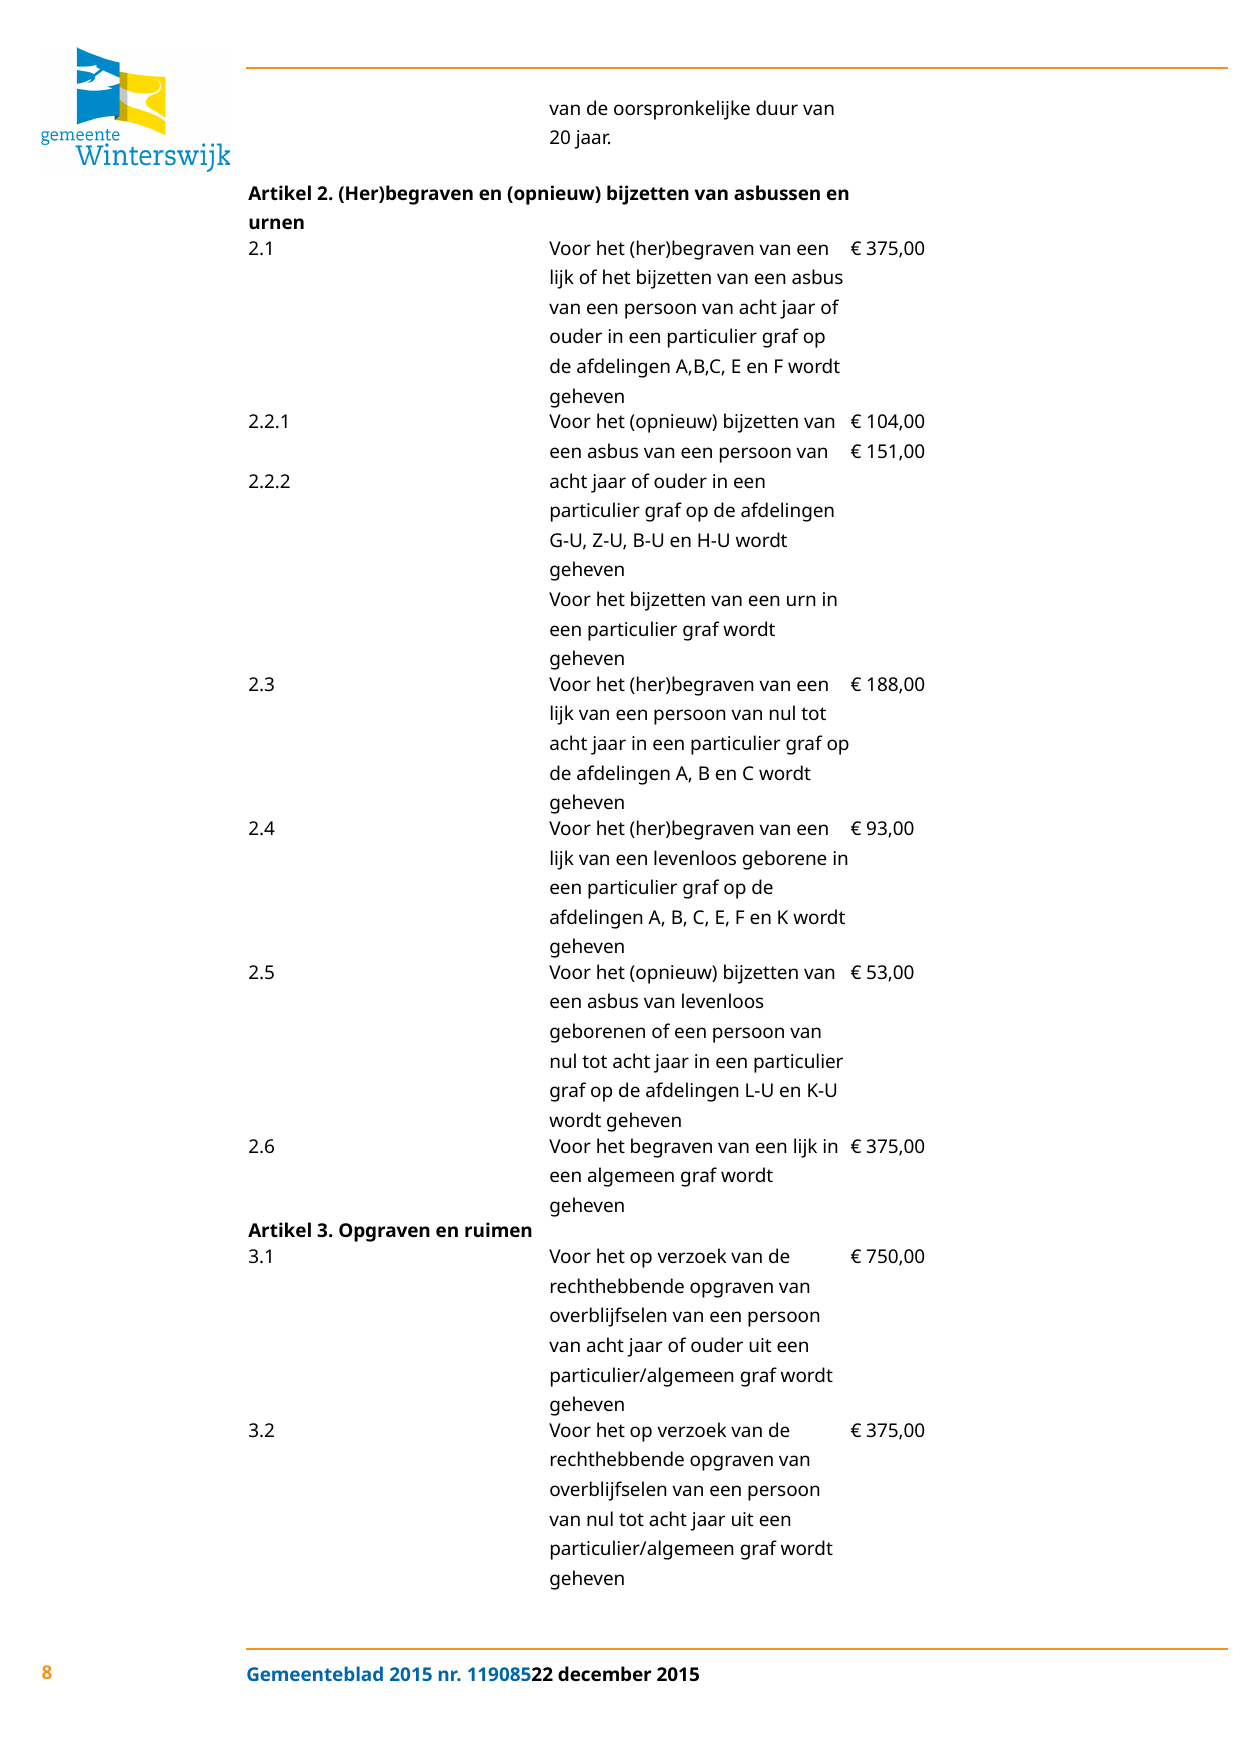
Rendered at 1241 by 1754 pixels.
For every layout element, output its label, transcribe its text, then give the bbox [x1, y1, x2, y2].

table_cell 3.2 [248, 1417, 549, 1591]
table_cell € 750,00 [850, 1244, 1152, 1417]
table_cell € 104,00 € 151,00 [850, 409, 1152, 671]
table_cell € 375,00 [850, 235, 1152, 409]
table_cell Voor het (her)begraven van een lijk of het bijzetten van een asbus van een persoon van acht jaar of ouder in een particulier graf op de afdelingen A,B,C, E en F wordt geheven [549, 235, 850, 409]
table_cell Voor het (her)begraven van een lijk van een levenloos geborene in een particulier graf op de afdelingen A, B, C, E, F en K wordt geheven [549, 815, 850, 959]
table_cell € 375,00 [850, 1133, 1152, 1218]
table_cell € 188,00 [850, 671, 1152, 815]
table_cell van de oorspronkelijke duur van 20 jaar. [549, 95, 850, 180]
table_cell Voor het op verzoek van de rechthebbende opgraven van overblijfselen van een persoon van nul tot acht jaar uit een particulier/algemeen graf wordt geheven [549, 1417, 850, 1591]
picture [225, 153, 231, 162]
table_cell € 53,00 [850, 959, 1152, 1133]
table_cell [850, 180, 1152, 235]
table_cell 2.2.1 2.2.2 [248, 409, 549, 671]
table_cell [850, 95, 1152, 180]
table_cell Artikel 3. Opgraven en ruimen [248, 1218, 850, 1243]
table_cell Artikel 2. (Her)begraven en (opnieuw) bijzetten van asbussen en urnen [248, 180, 850, 235]
table_cell Voor het (opnieuw) bijzetten van een asbus van levenloos geborenen of een persoon van nul tot acht jaar in een particulier graf op de afdelingen L-U en K-U wordt geheven [549, 959, 850, 1133]
table_cell € 93,00 [850, 815, 1152, 959]
picture [41, 47, 231, 172]
table_cell Voor het begraven van een lijk in een algemeen graf wordt geheven [549, 1133, 850, 1218]
table_cell Voor het (opnieuw) bijzetten van een asbus van een persoon van acht jaar of ouder in een particulier graf op de afdelingen G-U, Z-U, B-U en H-U wordt geheven Voor het bijzetten van een urn in een particulier graf wordt geheven [549, 409, 850, 671]
table_cell 3.1 [248, 1244, 549, 1417]
table_cell Voor het (her)begraven van een lijk van een persoon van nul tot acht jaar in een particulier graf op de afdelingen A, B en C wordt geheven [549, 671, 850, 815]
table_cell 2.3 [248, 671, 549, 815]
table_cell 2.1 [248, 235, 549, 409]
table_cell [248, 95, 549, 180]
table_cell Voor het op verzoek van de rechthebbende opgraven van overblijfselen van een persoon van acht jaar of ouder uit een particulier/algemeen graf wordt geheven [549, 1244, 850, 1417]
table_cell 2.6 [248, 1133, 549, 1218]
table_cell € 375,00 [850, 1417, 1152, 1591]
table_cell 2.5 [248, 959, 549, 1133]
table_cell 2.4 [248, 815, 549, 959]
